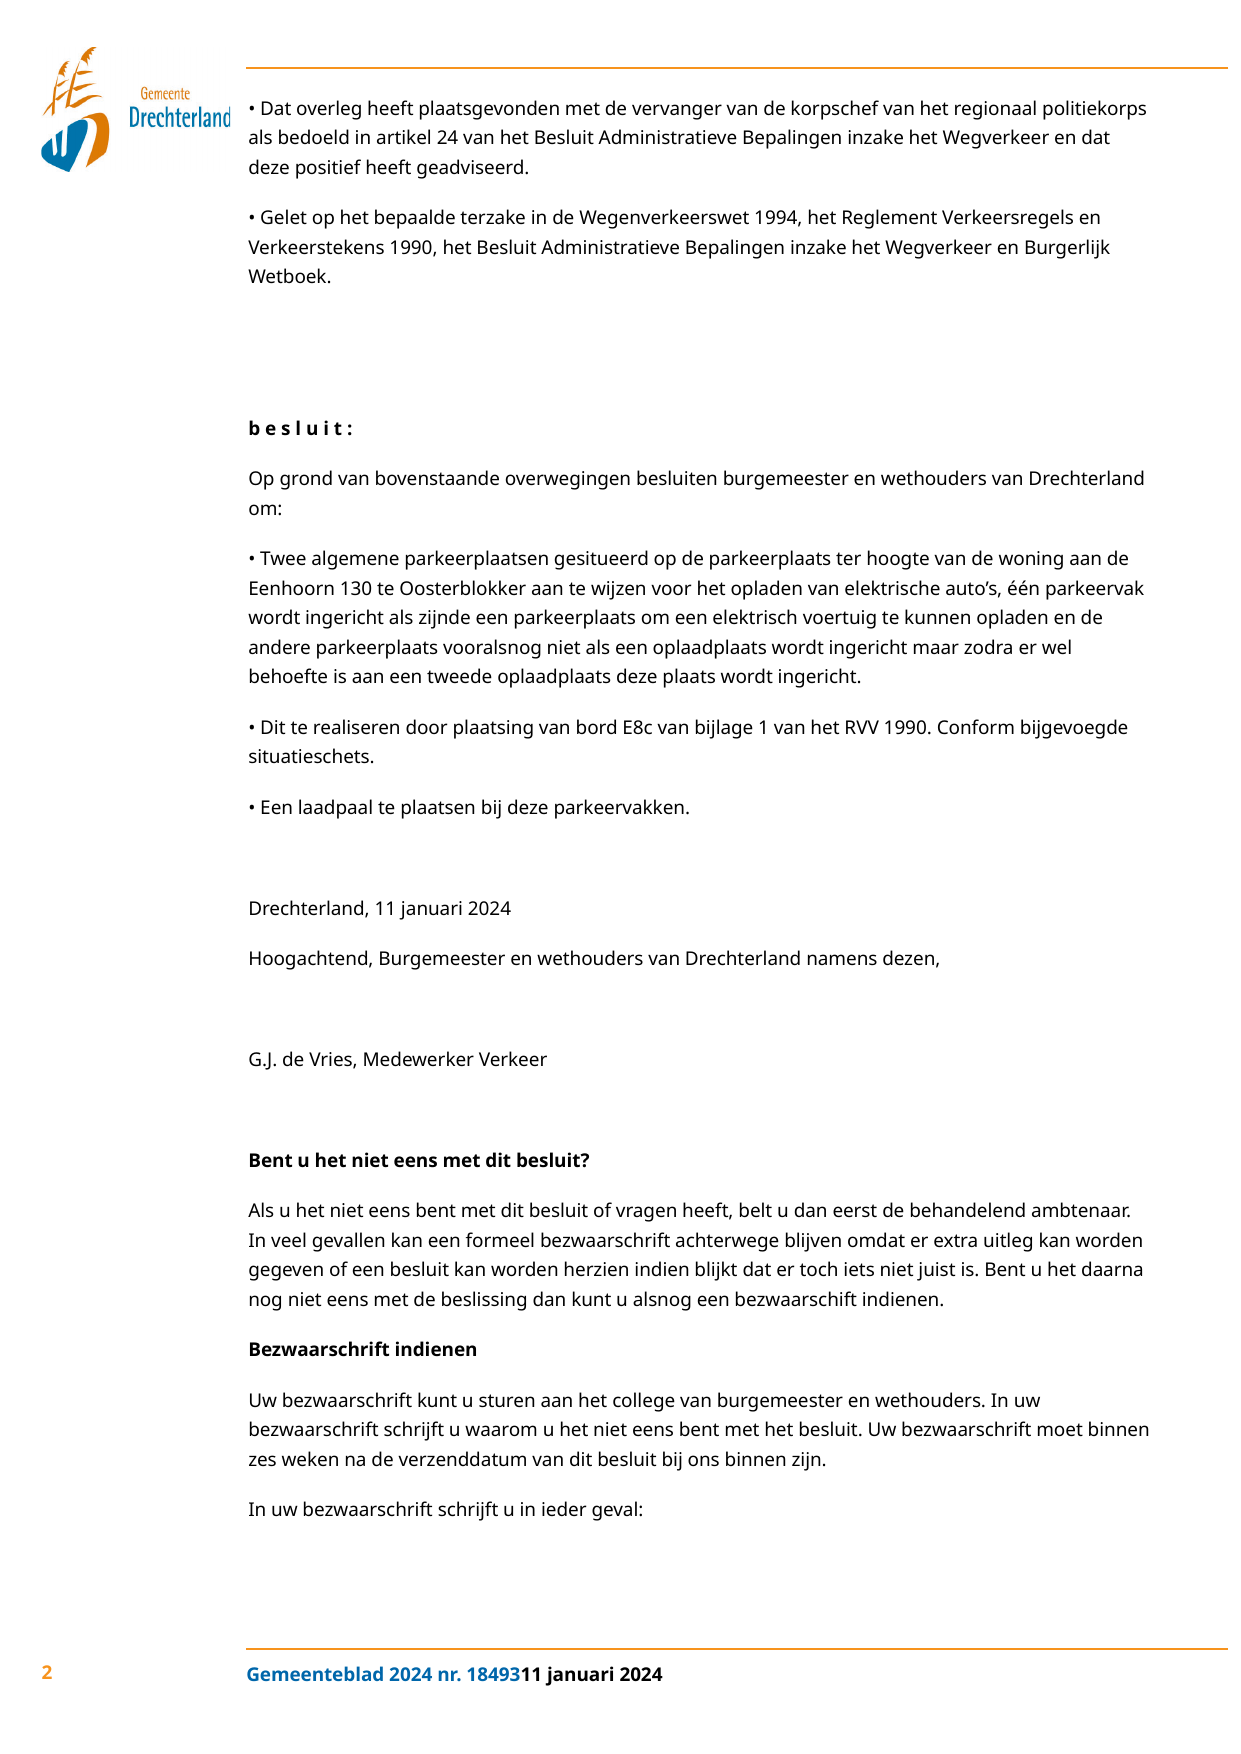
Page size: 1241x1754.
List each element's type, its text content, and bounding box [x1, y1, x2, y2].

text Hoogachtend, Burgemeester en wethouders van Drechterland namens dezen, [248, 945, 1152, 971]
text Als u het niet eens bent met dit besluit of vragen heeft, belt u dan eerst de behandelend ambtenaar. In veel gevallen kan een formeel bezwaarschrift achterwege blijven omdat er extra uitleg kan worden gegeven of een besluit kan worden herzien indien blijkt dat er toch iets niet juist is. Bent u het daarna nog niet eens met de beslissing dan kunt u alsnog een bezwaarschift indienen. [248, 1197, 1152, 1312]
text • Twee algemene parkeerplaatsen gesitueerd op de parkeerplaats ter hoogte van de woning aan de Eenhoorn 130 te Oosterblokker aan te wijzen voor het opladen van elektrische auto’s, één parkeervak wordt ingericht als zijnde een parkeerplaats om een elektrisch voertuig te kunnen opladen en de andere parkeerplaats vooralsnog niet als een oplaadplaats wordt ingericht maar zodra er wel behoefte is aan een tweede oplaadplaats deze plaats wordt ingericht. [248, 545, 1152, 689]
text • Gelet op het bepaalde terzake in de Wegenverkeerswet 1994, het Reglement Verkeersregels en Verkeerstekens 1990, het Besluit Administratieve Bepalingen inzake het Wegverkeer en Burgerlijk Wetboek. [248, 204, 1152, 289]
text G.J. de Vries, Medewerker Verkeer [248, 1046, 1152, 1072]
text Bezwaarschrift indienen [248, 1336, 1152, 1362]
text Op grond van bovenstaande overwegingen besluiten burgemeester en wethouders van Drechterland om: [248, 465, 1152, 521]
picture [226, 115, 231, 124]
text • Een laadpaal te plaatsen bij deze parkeervakken. [248, 794, 1152, 820]
text • Dat overleg heeft plaatsgevonden met de vervanger van de korpschef van het regionaal politiekorps als bedoeld in artikel 24 van het Besluit Administratieve Bepalingen inzake het Wegverkeer en dat deze positief heeft geadviseerd. [248, 95, 1152, 180]
text • Dit te realiseren door plaatsing van bord E8c van bijlage 1 van het RVV 1990. Conform bijgevoegde situatieschets. [248, 714, 1152, 769]
text Drechterland, 11 januari 2024 [248, 895, 1152, 921]
text Uw bezwaarschrift kunt u sturen aan het college van burgemeester en wethouders. In uw bezwaarschrift schrijft u waarom u het niet eens bent met het besluit. Uw bezwaarschrift moet binnen zes weken na de verzenddatum van dit besluit bij ons binnen zijn. [248, 1387, 1152, 1472]
text In uw bezwaarschrift schrijft u in ieder geval: [248, 1496, 1152, 1522]
text Bent u het niet eens met dit besluit? [248, 1147, 1152, 1173]
picture [41, 158, 64, 172]
picture [41, 47, 231, 172]
text b e s l u i t : [248, 415, 1152, 441]
